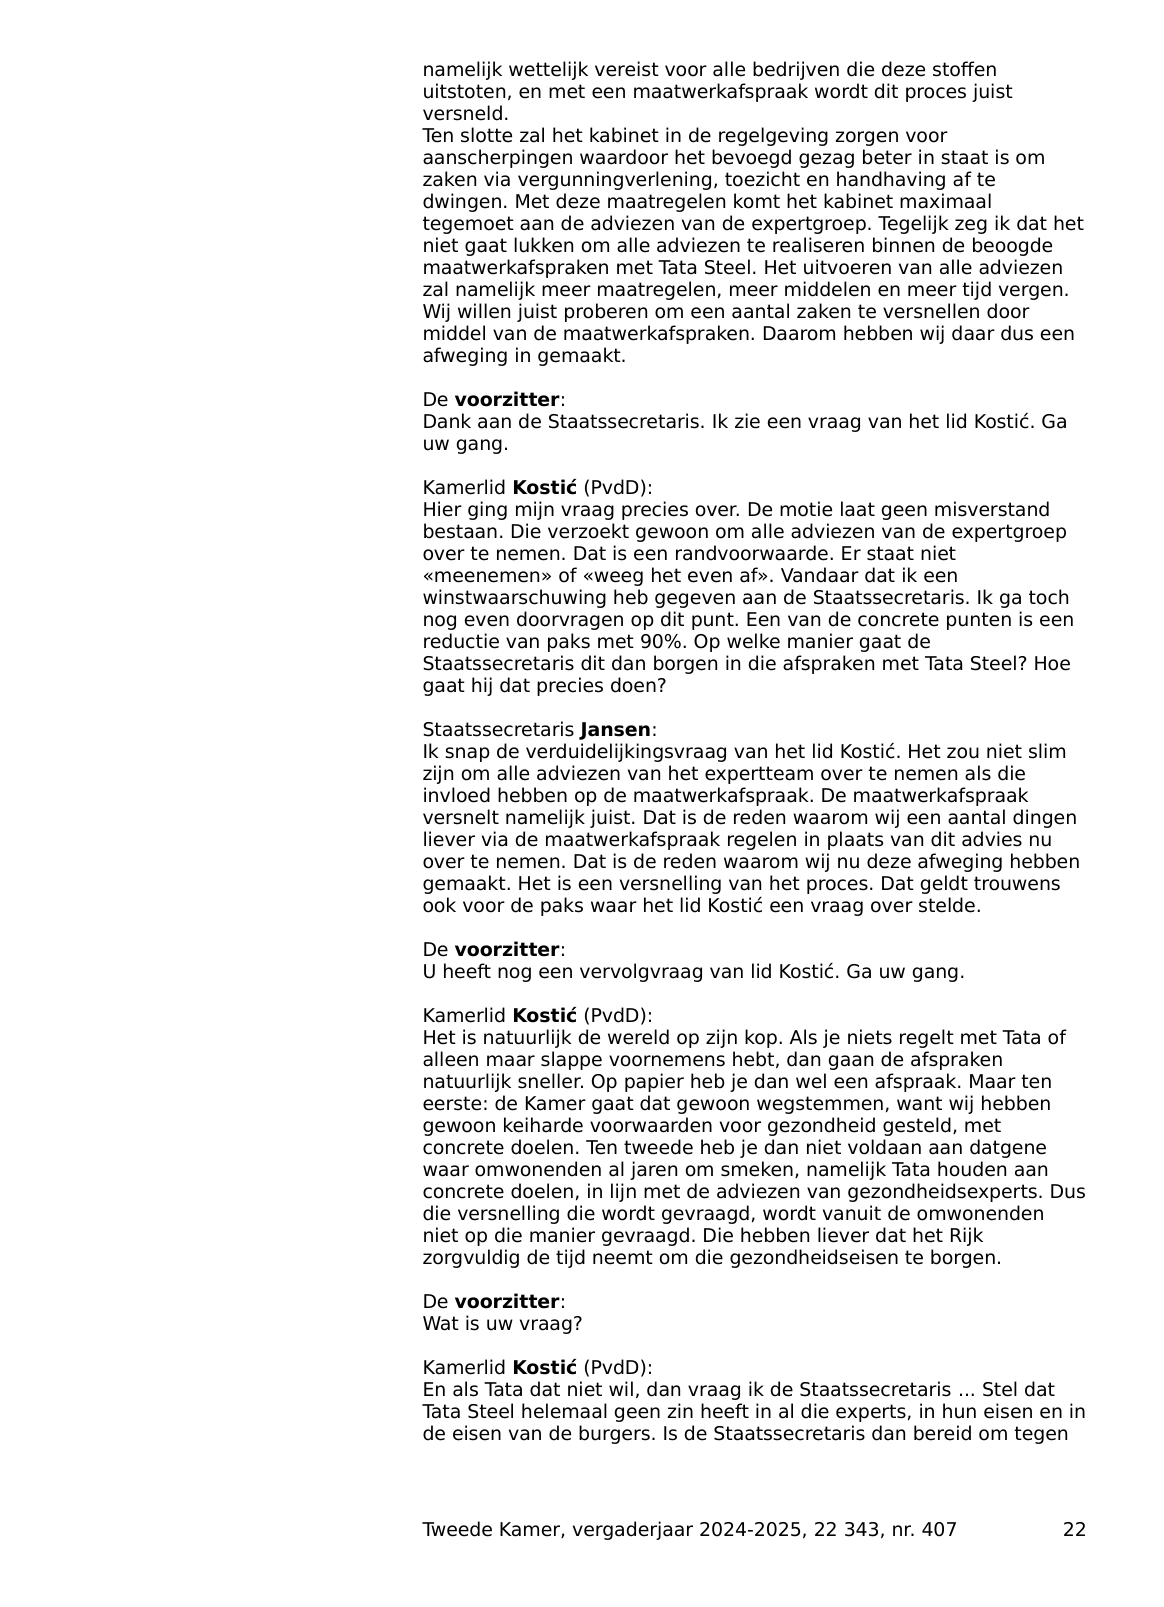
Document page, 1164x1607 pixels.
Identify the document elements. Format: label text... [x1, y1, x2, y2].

text Wat is uw vraag? [422, 1313, 1087, 1335]
text Hier ging mijn vraag precies over. De motie laat geen misverstand bestaan. Die verzoekt gewoon om alle adviezen van de expertgroep over te nemen. Dat is een randvoorwaarde. Er staat niet «meenemen» of «weeg het even af». Vandaar dat ik een winstwaarschuwing heb gegeven aan de Staatssecretaris. Ik ga toch nog even doorvragen op dit punt. Een van de concrete punten is een reductie van paks met 90%. Op welke manier gaat de Staatssecretaris dit dan borgen in die afspraken met Tata Steel? Hoe gaat hij dat precies doen? [422, 499, 1087, 697]
text Ten slotte zal het kabinet in de regelgeving zorgen voor aanscherpingen waardoor het bevoegd gezag beter in staat is om zaken via vergunningverlening, toezicht en handhaving af te dwingen. Met deze maatregelen komt het kabinet maximaal tegemoet aan de adviezen van de expertgroep. Tegelijk zeg ik dat het niet gaat lukken om alle adviezen te realiseren binnen de beoogde maatwerkafspraken met Tata Steel. Het uitvoeren van alle adviezen zal namelijk meer maatregelen, meer middelen en meer tijd vergen. Wij willen juist proberen om een aantal zaken te versnellen door middel van de maatwerkafspraken. Daarom hebben wij daar dus een afweging in gemaakt. [422, 125, 1087, 367]
text Kamerlid Kostić (PvdD): [422, 1005, 1087, 1027]
text U heeft nog een vervolgvraag van lid Kostić. Ga uw gang. [422, 961, 1087, 983]
text Kamerlid Kostić (PvdD): [422, 1357, 1087, 1379]
text namelijk wettelijk vereist voor alle bedrijven die deze stoffen uitstoten, en met een maatwerkafspraak wordt dit proces juist versneld. [422, 59, 1087, 125]
text De voorzitter: [422, 389, 1087, 411]
text En als Tata dat niet wil, dan vraag ik de Staatssecretaris ... Stel dat Tata Steel helemaal geen zin heeft in al die experts, in hun eisen en in de eisen van de burgers. Is de Staatssecretaris dan bereid om tegen [422, 1379, 1087, 1445]
text De voorzitter: [422, 1291, 1087, 1313]
text De voorzitter: [422, 939, 1087, 961]
text Staatssecretaris Jansen: [422, 719, 1087, 741]
text Ik snap de verduidelijkingsvraag van het lid Kostić. Het zou niet slim zijn om alle adviezen van het expertteam over te nemen als die invloed hebben op de maatwerkafspraak. De maatwerkafspraak versnelt namelijk juist. Dat is de reden waarom wij een aantal dingen liever via de maatwerkafspraak regelen in plaats van dit advies nu over te nemen. Dat is de reden waarom wij nu deze afweging hebben gemaakt. Het is een versnelling van het proces. Dat geldt trouwens ook voor de paks waar het lid Kostić een vraag over stelde. [422, 741, 1087, 917]
text Dank aan de Staatssecretaris. Ik zie een vraag van het lid Kostić. Ga uw gang. [422, 411, 1087, 455]
text Het is natuurlijk de wereld op zijn kop. Als je niets regelt met Tata of alleen maar slappe voornemens hebt, dan gaan de afspraken natuurlijk sneller. Op papier heb je dan wel een afspraak. Maar ten eerste: de Kamer gaat dat gewoon wegstemmen, want wij hebben gewoon keiharde voorwaarden voor gezondheid gesteld, met concrete doelen. Ten tweede heb je dan niet voldaan aan datgene waar omwonenden al jaren om smeken, namelijk Tata houden aan concrete doelen, in lijn met de adviezen van gezondheidsexperts. Dus die versnelling die wordt gevraagd, wordt vanuit de omwonenden niet op die manier gevraagd. Die hebben liever dat het Rijk zorgvuldig de tijd neemt om die gezondheidseisen te borgen. [422, 1027, 1087, 1269]
text Kamerlid Kostić (PvdD): [422, 477, 1087, 499]
